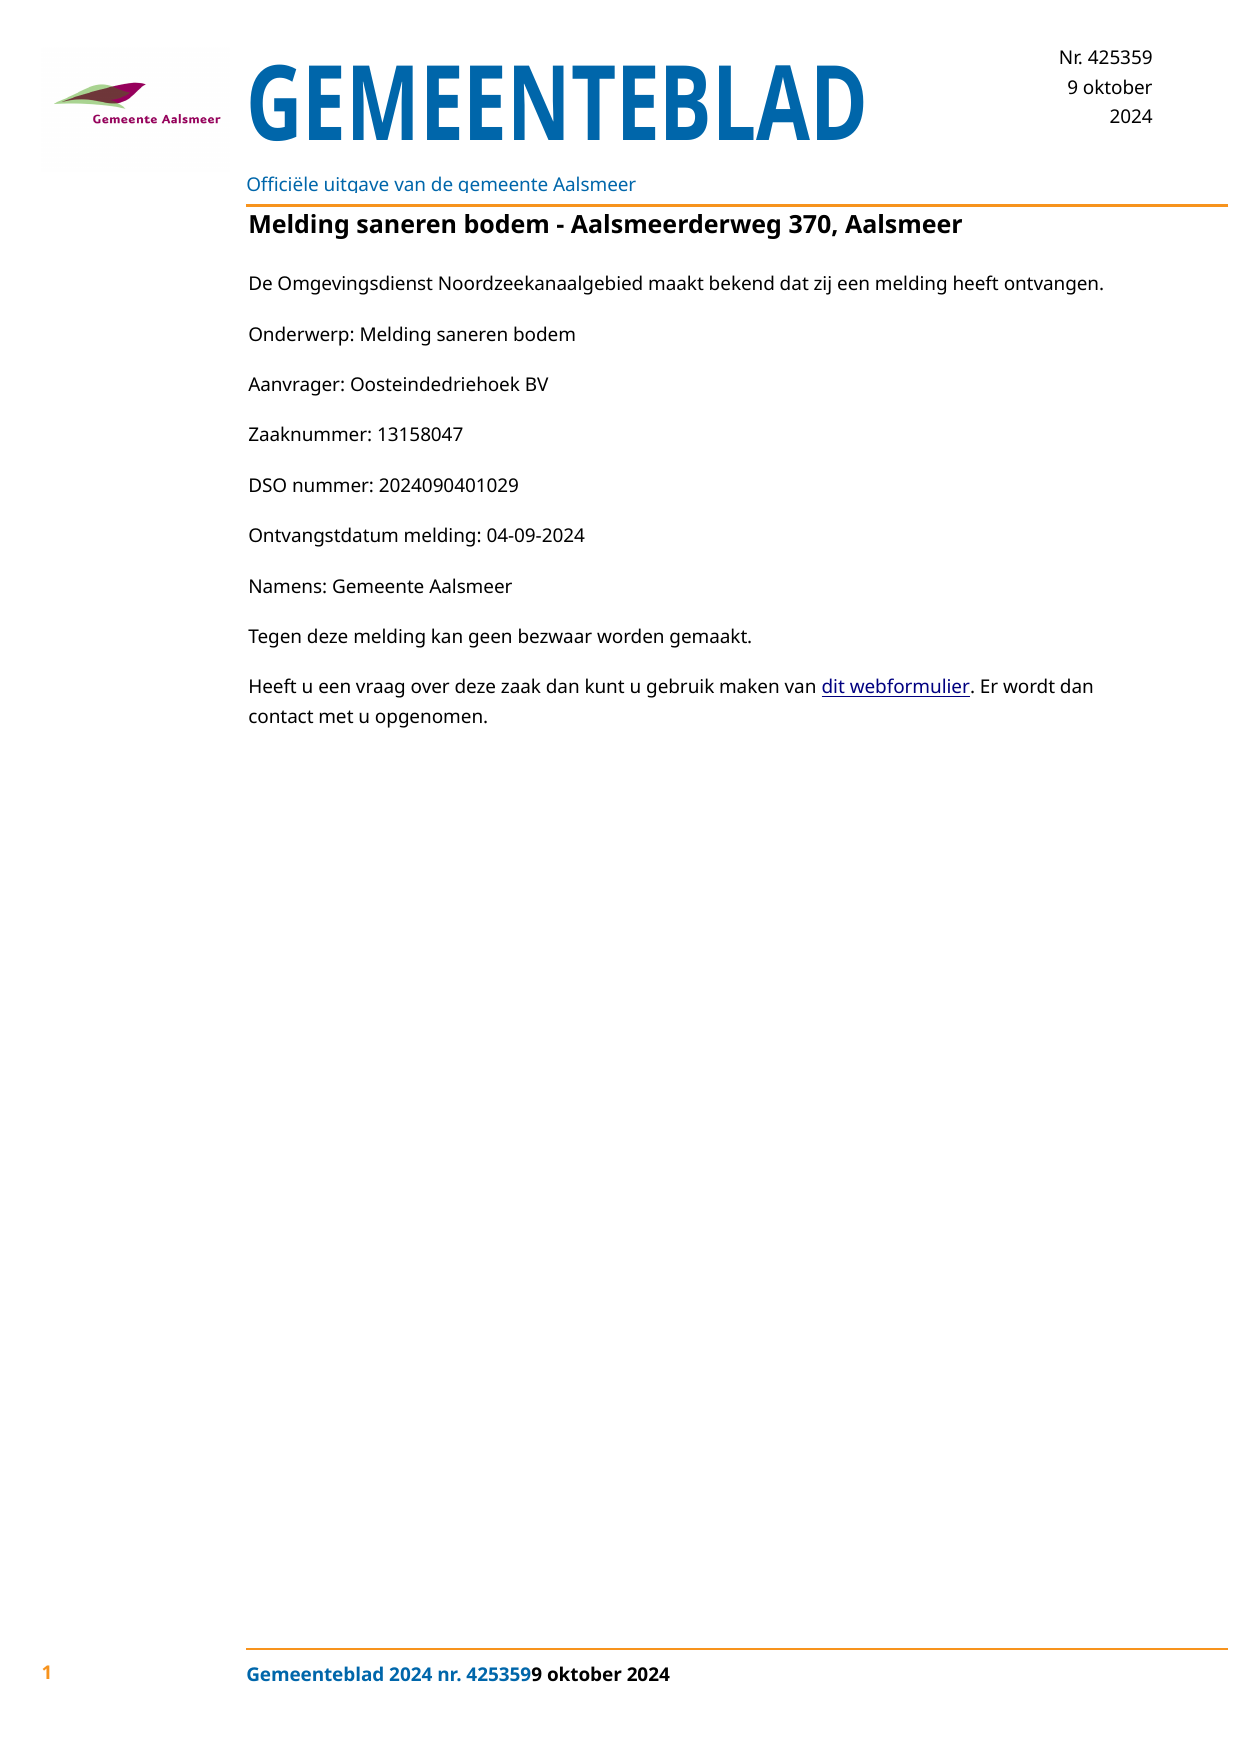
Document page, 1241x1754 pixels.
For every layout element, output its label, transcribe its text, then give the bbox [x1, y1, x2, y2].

text DSO nummer: 2024090401029 [248, 472, 1152, 498]
text Zaaknummer: 13158047 [248, 422, 1152, 447]
text Tegen deze melding kan geen bezwaar worden gemaakt. [248, 623, 1152, 649]
text Ontvangstdatum melding: 04-09-2024 [248, 522, 1152, 548]
text Namens: Gemeente Aalsmeer [248, 573, 1152, 598]
text Aanvrager: Oosteindedriehoek BV [248, 371, 1152, 397]
text Melding saneren bodem - Aalsmeerderweg 370, Aalsmeer [248, 207, 1152, 241]
text Heeft u een vraag over deze zaak dan kunt u gebruik maken van dit webformulier. Er wordt dan contact met u opgenomen. [248, 674, 1152, 729]
picture [41, 47, 231, 172]
text Onderwerp: Melding saneren bodem [248, 321, 1152, 346]
text De Omgevingsdienst Noordzeekanaalgebied maakt bekend dat zij een melding heeft ontvangen. [248, 270, 1152, 296]
